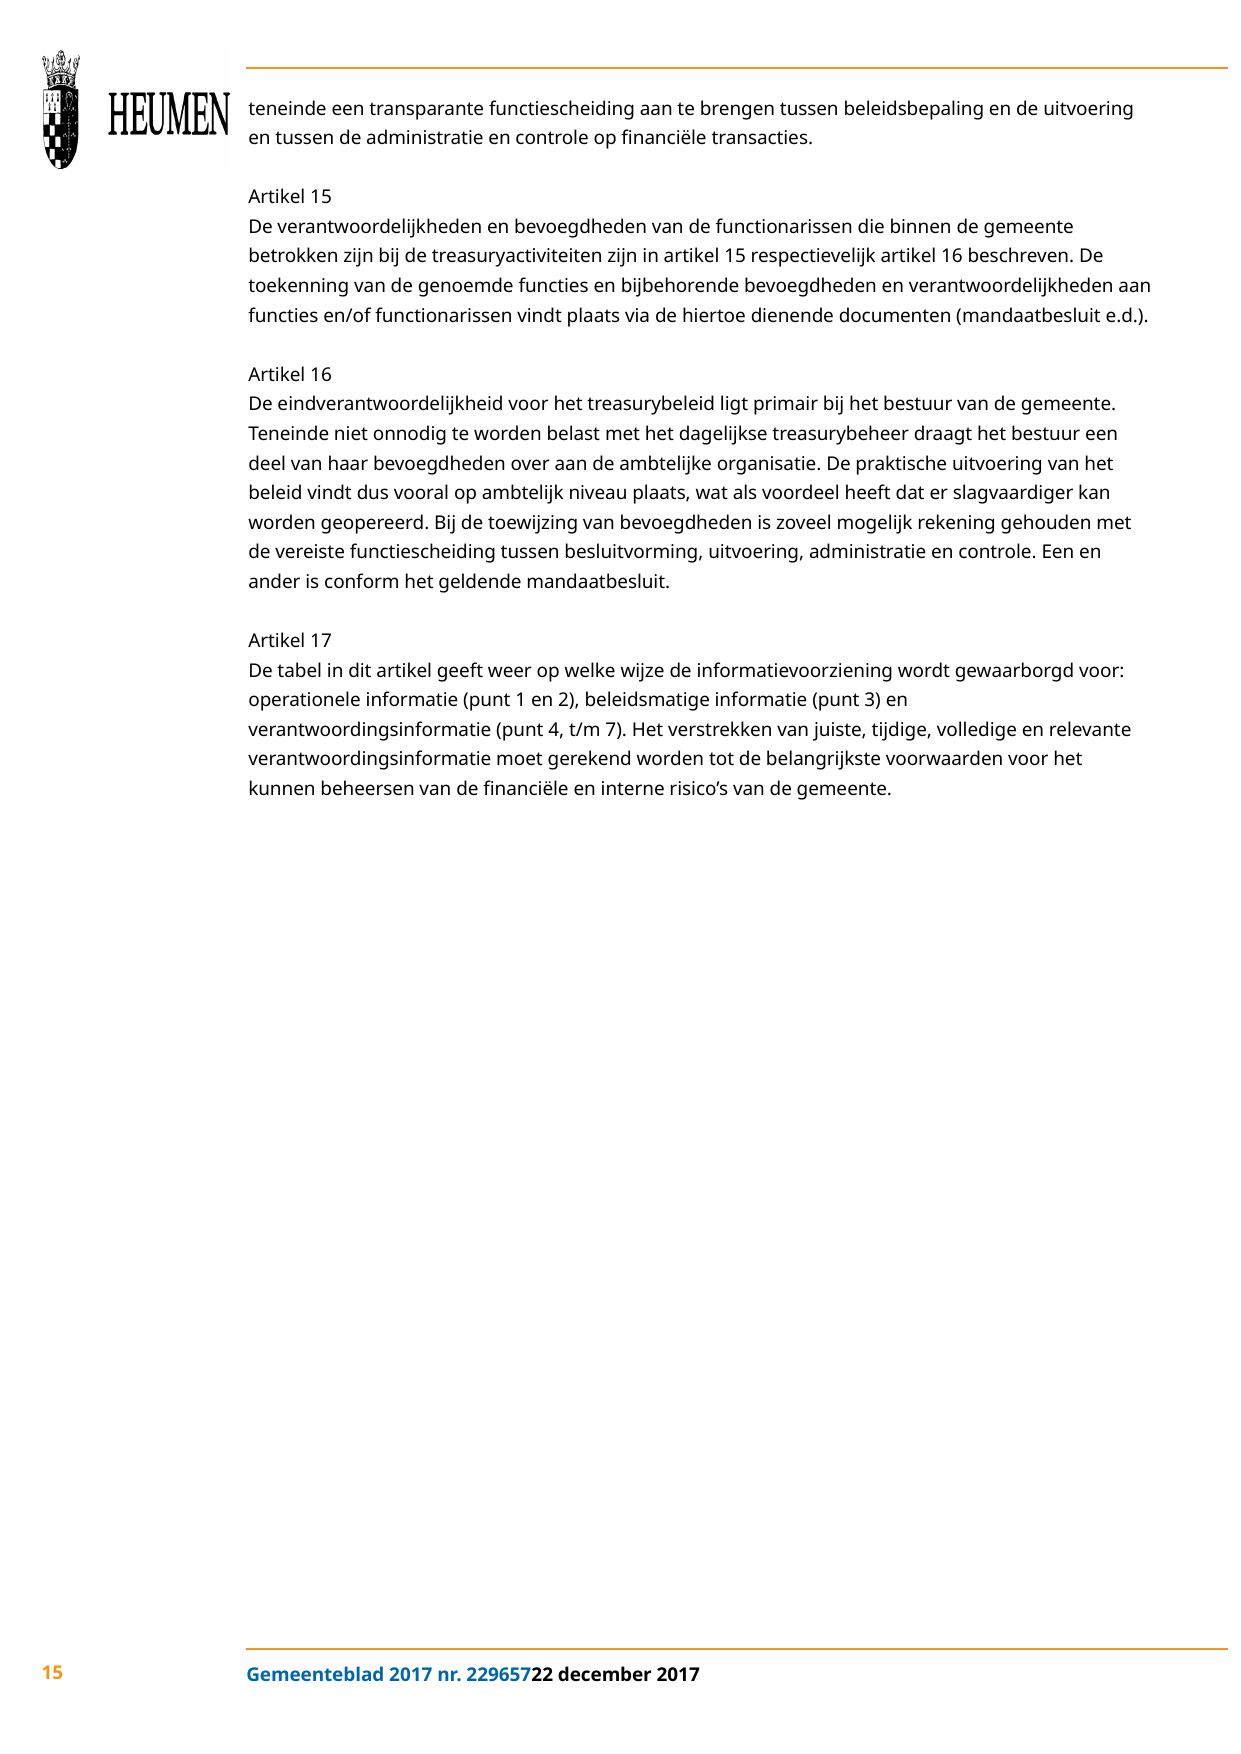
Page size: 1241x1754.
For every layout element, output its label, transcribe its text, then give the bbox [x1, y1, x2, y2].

text teneinde een transparante functiescheiding aan te brengen tussen beleidsbepaling en de uitvoering en tussen de administratie en controle op financiële transacties. [248, 95, 1152, 150]
text Artikel 16 [248, 361, 1152, 387]
picture [41, 47, 231, 172]
text De eindverantwoordelijkheid voor het treasurybeleid ligt primair bij het bestuur van de gemeente. Teneinde niet onnodig te worden belast met het dagelijkse treasurybeheer draagt het bestuur een deel van haar bevoegdheden over aan de ambtelijke organisatie. De praktische uitvoering van het beleid vindt dus vooral op ambtelijk niveau plaats, wat als voordeel heeft dat er slagvaardiger kan worden geopereerd. Bij de toewijzing van bevoegdheden is zoveel mogelijk rekening gehouden met de vereiste functiescheiding tussen besluitvorming, uitvoering, administratie en controle. Een en ander is conform het geldende mandaatbesluit. [248, 391, 1152, 594]
text De tabel in dit artikel geeft weer op welke wijze de informatievoorziening wordt gewaarborgd voor: operationele informatie (punt 1 en 2), beleidsmatige informatie (punt 3) en verantwoordingsinformatie (punt 4, t/m 7). Het verstrekken van juiste, tijdige, volledige en relevante verantwoordingsinformatie moet gerekend worden tot de belangrijkste voorwaarden voor het kunnen beheersen van de financiële en interne risico’s van de gemeente. [248, 657, 1152, 801]
text Artikel 15 [248, 183, 1152, 209]
text De verantwoordelijkheden en bevoegdheden van de functionarissen die binnen de gemeente betrokken zijn bij de treasuryactiviteiten zijn in artikel 15 respectievelijk artikel 16 beschreven. De toekenning van de genoemde functies en bijbehorende bevoegdheden en verantwoordelijkheden aan functies en/of functionarissen vindt plaats via de hiertoe dienende documenten (mandaatbesluit e.d.). [248, 213, 1152, 328]
text Artikel 17 [248, 627, 1152, 653]
